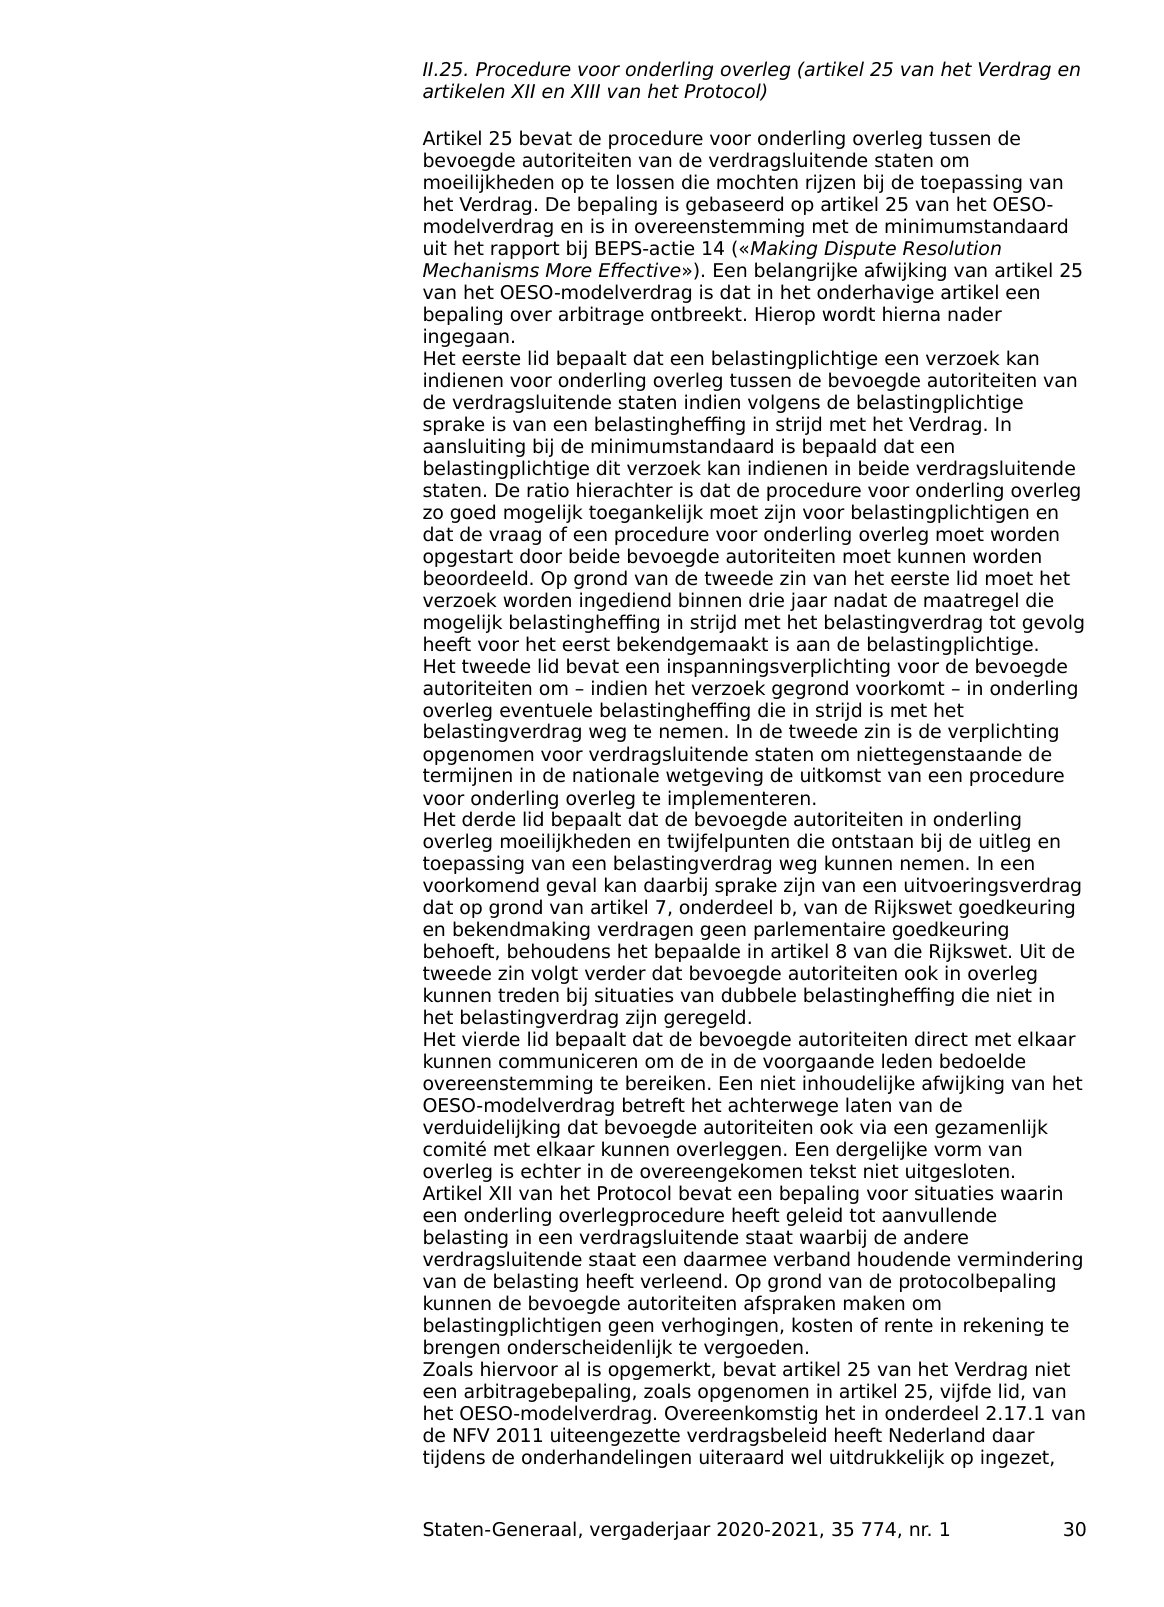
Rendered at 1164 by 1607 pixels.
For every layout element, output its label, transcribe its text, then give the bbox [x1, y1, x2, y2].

text Het eerste lid bepaalt dat een belastingplichtige een verzoek kan indienen voor onderling overleg tussen de bevoegde autoriteiten van de verdragsluitende staten indien volgens de belastingplichtige sprake is van een belastingheffing in strijd met het Verdrag. In aansluiting bij de minimumstandaard is bepaald dat een belastingplichtige dit verzoek kan indienen in beide verdragsluitende staten. De ratio hierachter is dat de procedure voor onderling overleg zo goed mogelijk toegankelijk moet zijn voor belastingplichtigen en dat de vraag of een procedure voor onderling overleg moet worden opgestart door beide bevoegde autoriteiten moet kunnen worden beoordeeld. Op grond van de tweede zin van het eerste lid moet het verzoek worden ingediend binnen drie jaar nadat de maatregel die mogelijk belastingheffing in strijd met het belastingverdrag tot gevolg heeft voor het eerst bekendgemaakt is aan de belastingplichtige. [422, 348, 1087, 656]
text Het tweede lid bevat een inspanningsverplichting voor de bevoegde autoriteiten om – indien het verzoek gegrond voorkomt – in onderling overleg eventuele belastingheffing die in strijd is met het belastingverdrag weg te nemen. In de tweede zin is de verplichting opgenomen voor verdragsluitende staten om niettegenstaande de termijnen in de nationale wetgeving de uitkomst van een procedure voor onderling overleg te implementeren. [422, 656, 1087, 809]
text Artikel XII van het Protocol bevat een bepaling voor situaties waarin een onderling overlegprocedure heeft geleid tot aanvullende belasting in een verdragsluitende staat waarbij de andere verdragsluitende staat een daarmee verband houdende vermindering van de belasting heeft verleend. Op grond van de protocolbepaling kunnen de bevoegde autoriteiten afspraken maken om belastingplichtigen geen verhogingen, kosten of rente in rekening te brengen onderscheidenlijk te vergoeden. [422, 1183, 1087, 1359]
subtitle II.25. Procedure voor onderling overleg (artikel 25 van het Verdrag en artikelen XII en XIII van het Protocol) [422, 59, 1087, 103]
text Zoals hiervoor al is opgemerkt, bevat artikel 25 van het Verdrag niet een arbitragebepaling, zoals opgenomen in artikel 25, vijfde lid, van het OESO-modelverdrag. Overeenkomstig het in onderdeel 2.17.1 van de NFV 2011 uiteengezette verdragsbeleid heeft Nederland daar tijdens de onderhandelingen uiteraard wel uitdrukkelijk op ingezet, [422, 1359, 1087, 1469]
text Het derde lid bepaalt dat de bevoegde autoriteiten in onderling overleg moeilijkheden en twijfelpunten die ontstaan bij de uitleg en toepassing van een belastingverdrag weg kunnen nemen. In een voorkomend geval kan daarbij sprake zijn van een uitvoeringsverdrag dat op grond van artikel 7, onderdeel b, van de Rijkswet goedkeuring en bekendmaking verdragen geen parlementaire goedkeuring behoeft, behoudens het bepaalde in artikel 8 van die Rijkswet. Uit de tweede zin volgt verder dat bevoegde autoriteiten ook in overleg kunnen treden bij situaties van dubbele belastingheffing die niet in het belastingverdrag zijn geregeld. [422, 809, 1087, 1029]
text Het vierde lid bepaalt dat de bevoegde autoriteiten direct met elkaar kunnen communiceren om de in de voorgaande leden bedoelde overeenstemming te bereiken. Een niet inhoudelijke afwijking van het OESO-modelverdrag betreft het achterwege laten van de verduidelijking dat bevoegde autoriteiten ook via een gezamenlijk comité met elkaar kunnen overleggen. Een dergelijke vorm van overleg is echter in de overeengekomen tekst niet uitgesloten. [422, 1029, 1087, 1183]
text Artikel 25 bevat de procedure voor onderling overleg tussen de bevoegde autoriteiten van de verdragsluitende staten om moeilijkheden op te lossen die mochten rijzen bij de toepassing van het Verdrag. De bepaling is gebaseerd op artikel 25 van het OESO-modelverdrag en is in overeenstemming met de minimumstandaard uit het rapport bij BEPS-actie 14 («Making Dispute Resolution Mechanisms More Effective»). Een belangrijke afwijking van artikel 25 van het OESO-modelverdrag is dat in het onderhavige artikel een bepaling over arbitrage ontbreekt. Hierop wordt hierna nader ingegaan. [422, 128, 1087, 348]
